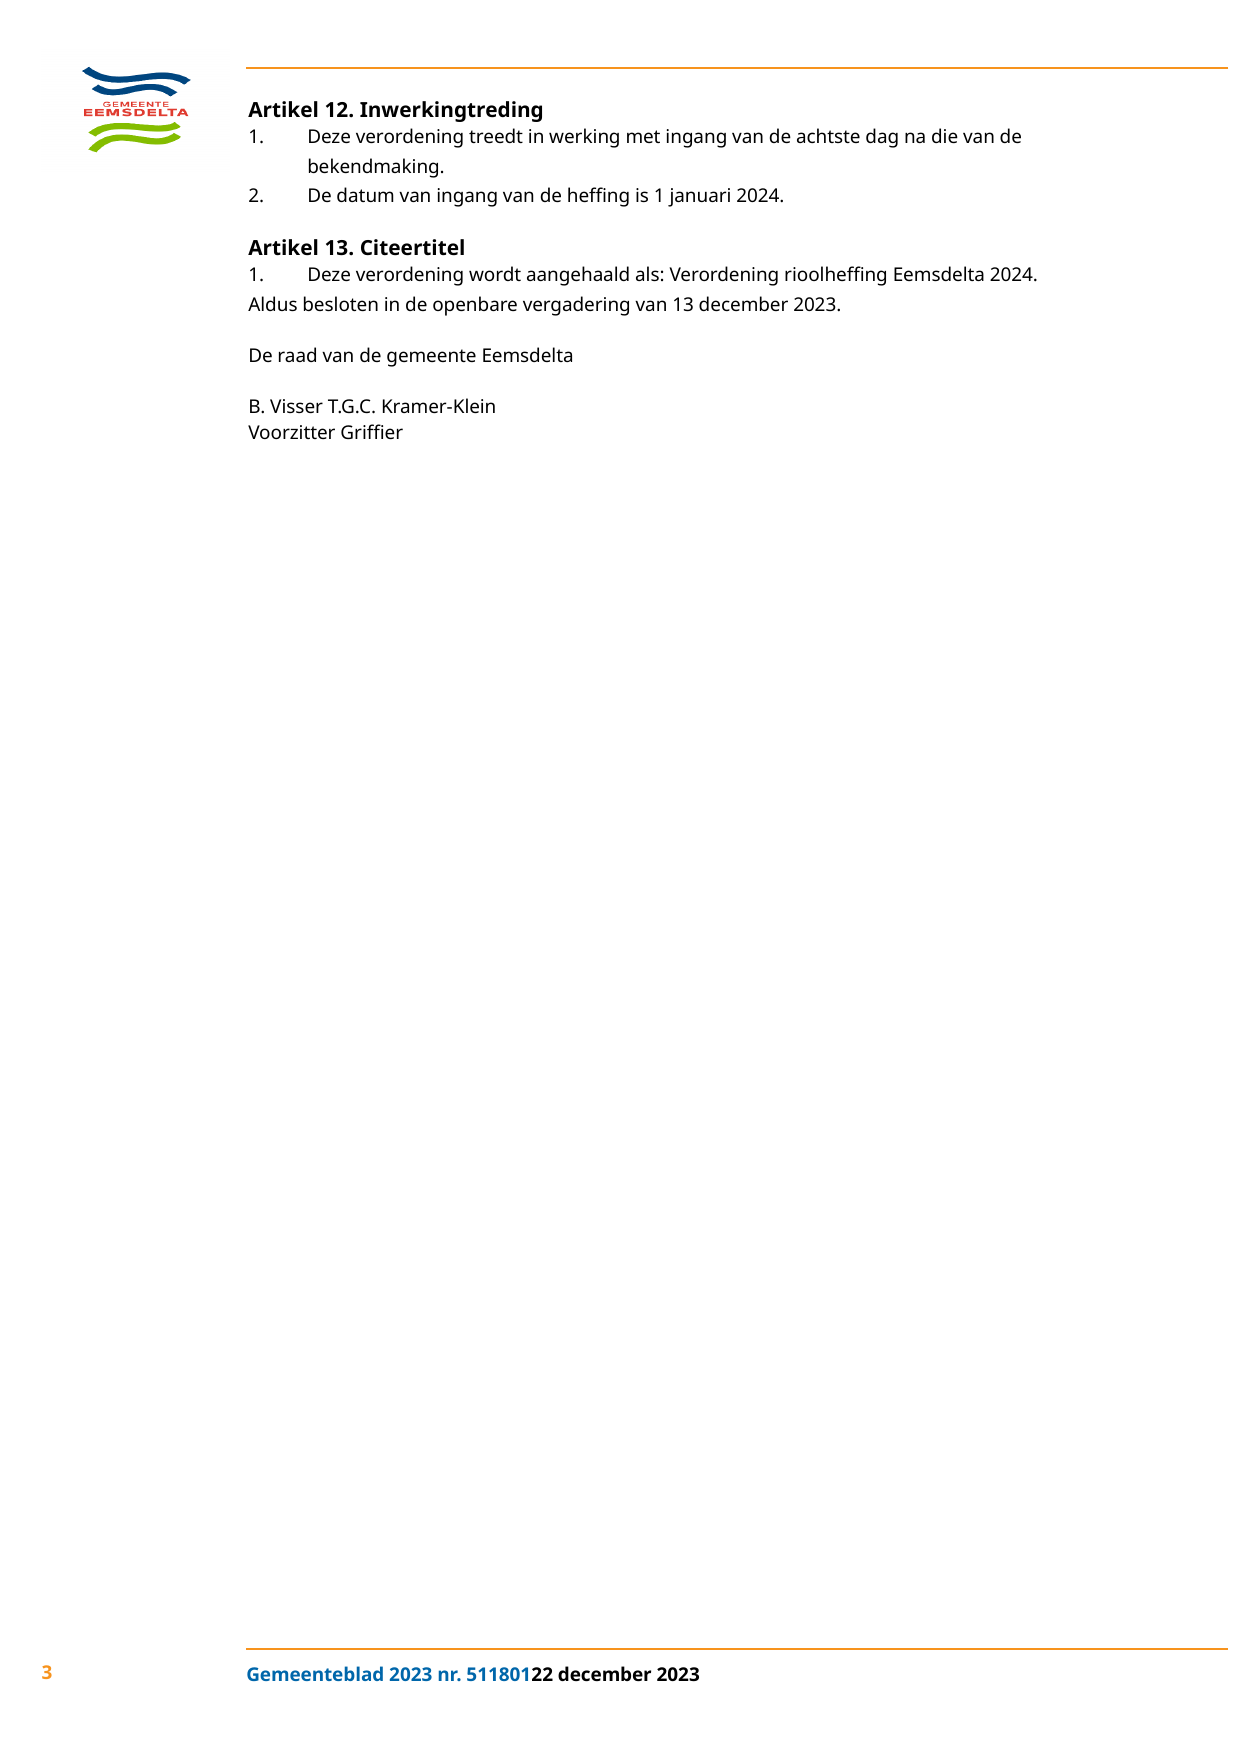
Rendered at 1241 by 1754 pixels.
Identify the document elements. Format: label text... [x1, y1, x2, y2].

text B. Visser T.G.C. Kramer-Klein [248, 394, 1152, 419]
text Aldus besloten in de openbare vergadering van 13 december 2023. [248, 291, 1152, 317]
list Deze verordening treedt in werking met ingang van de achtste dag na die van de bekendmaking. [248, 123, 1152, 178]
text De raad van de gemeente Eemsdelta [248, 342, 1152, 368]
picture [41, 47, 231, 172]
list Deze verordening wordt aangehaald als: Verordening rioolheffing Eemsdelta 2024. [248, 261, 1152, 287]
text Artikel 12. Inwerkingtreding [248, 95, 1152, 123]
text Artikel 13. Citeertitel [248, 233, 1152, 261]
list De datum van ingang van de heffing is 1 januari 2024. [248, 182, 1152, 208]
text Voorzitter Griffier [248, 419, 1152, 445]
